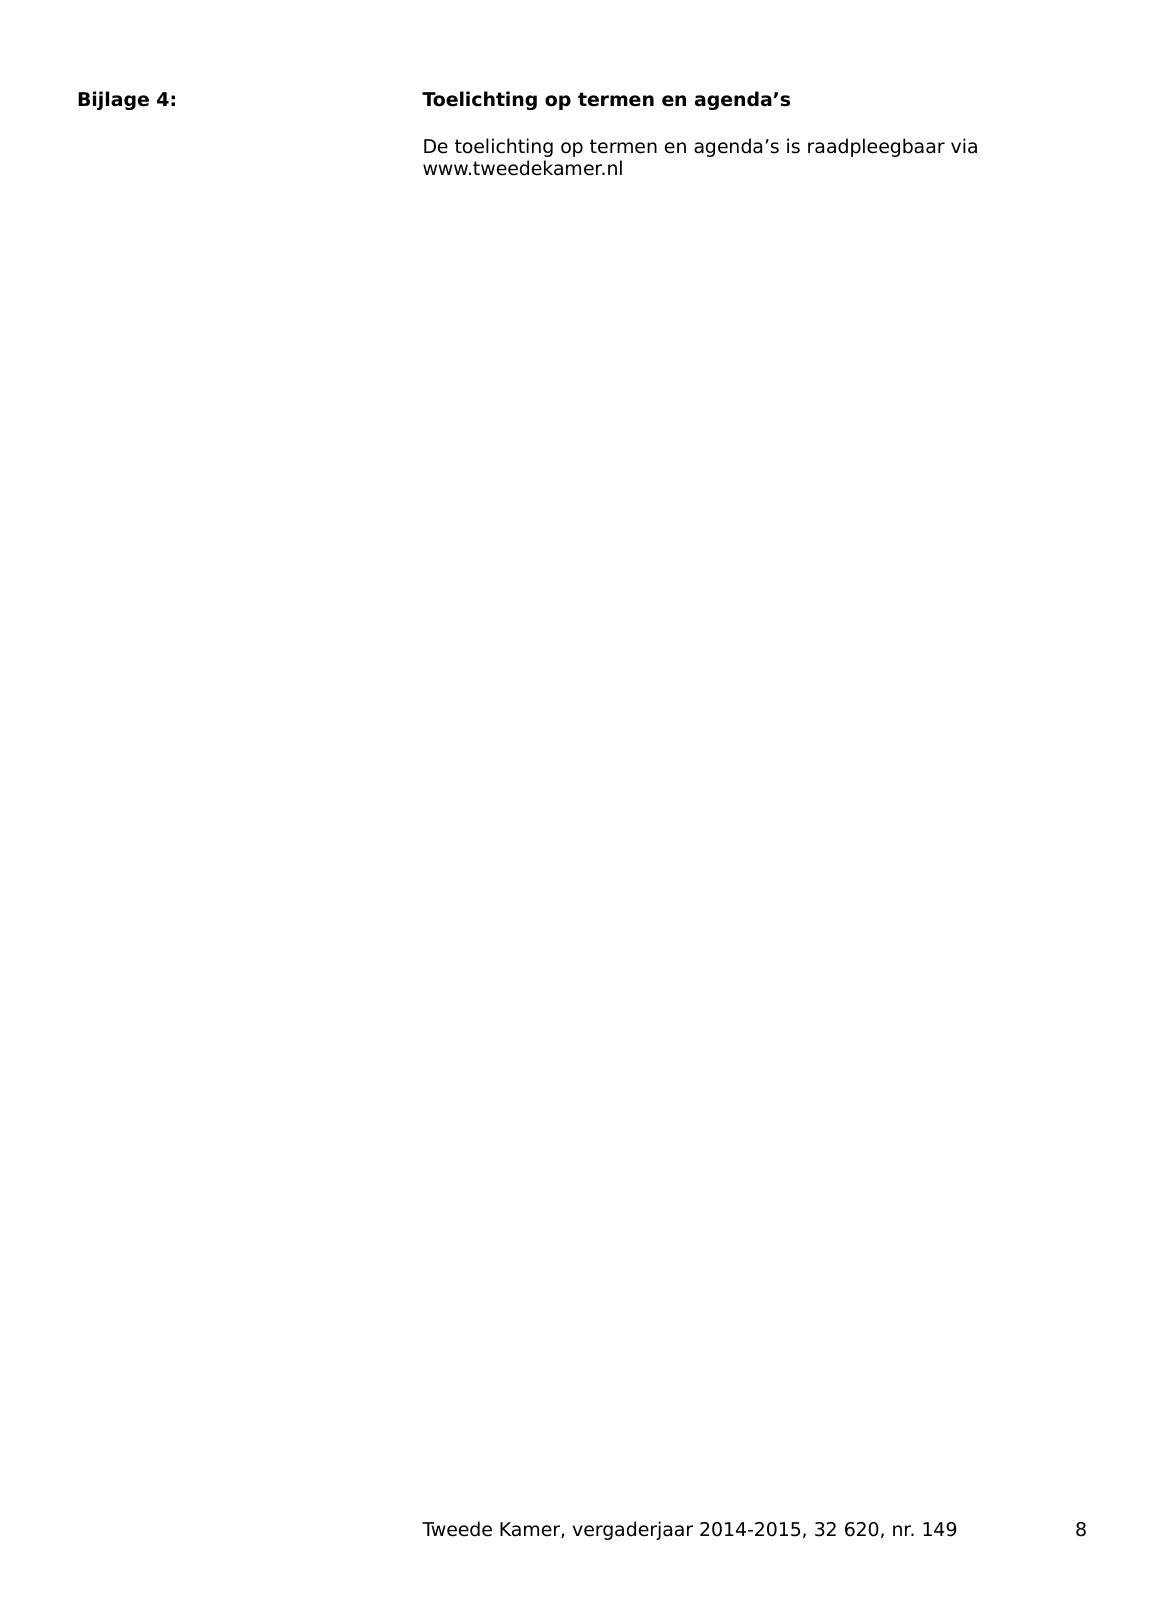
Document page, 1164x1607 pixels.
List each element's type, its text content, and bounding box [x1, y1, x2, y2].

subtitle Bijlage 4: Toelichting op termen en agenda’s [77, 89, 1087, 111]
text De toelichting op termen en agenda’s is raadpleegbaar via www.tweedekamer.nl [422, 136, 1087, 180]
